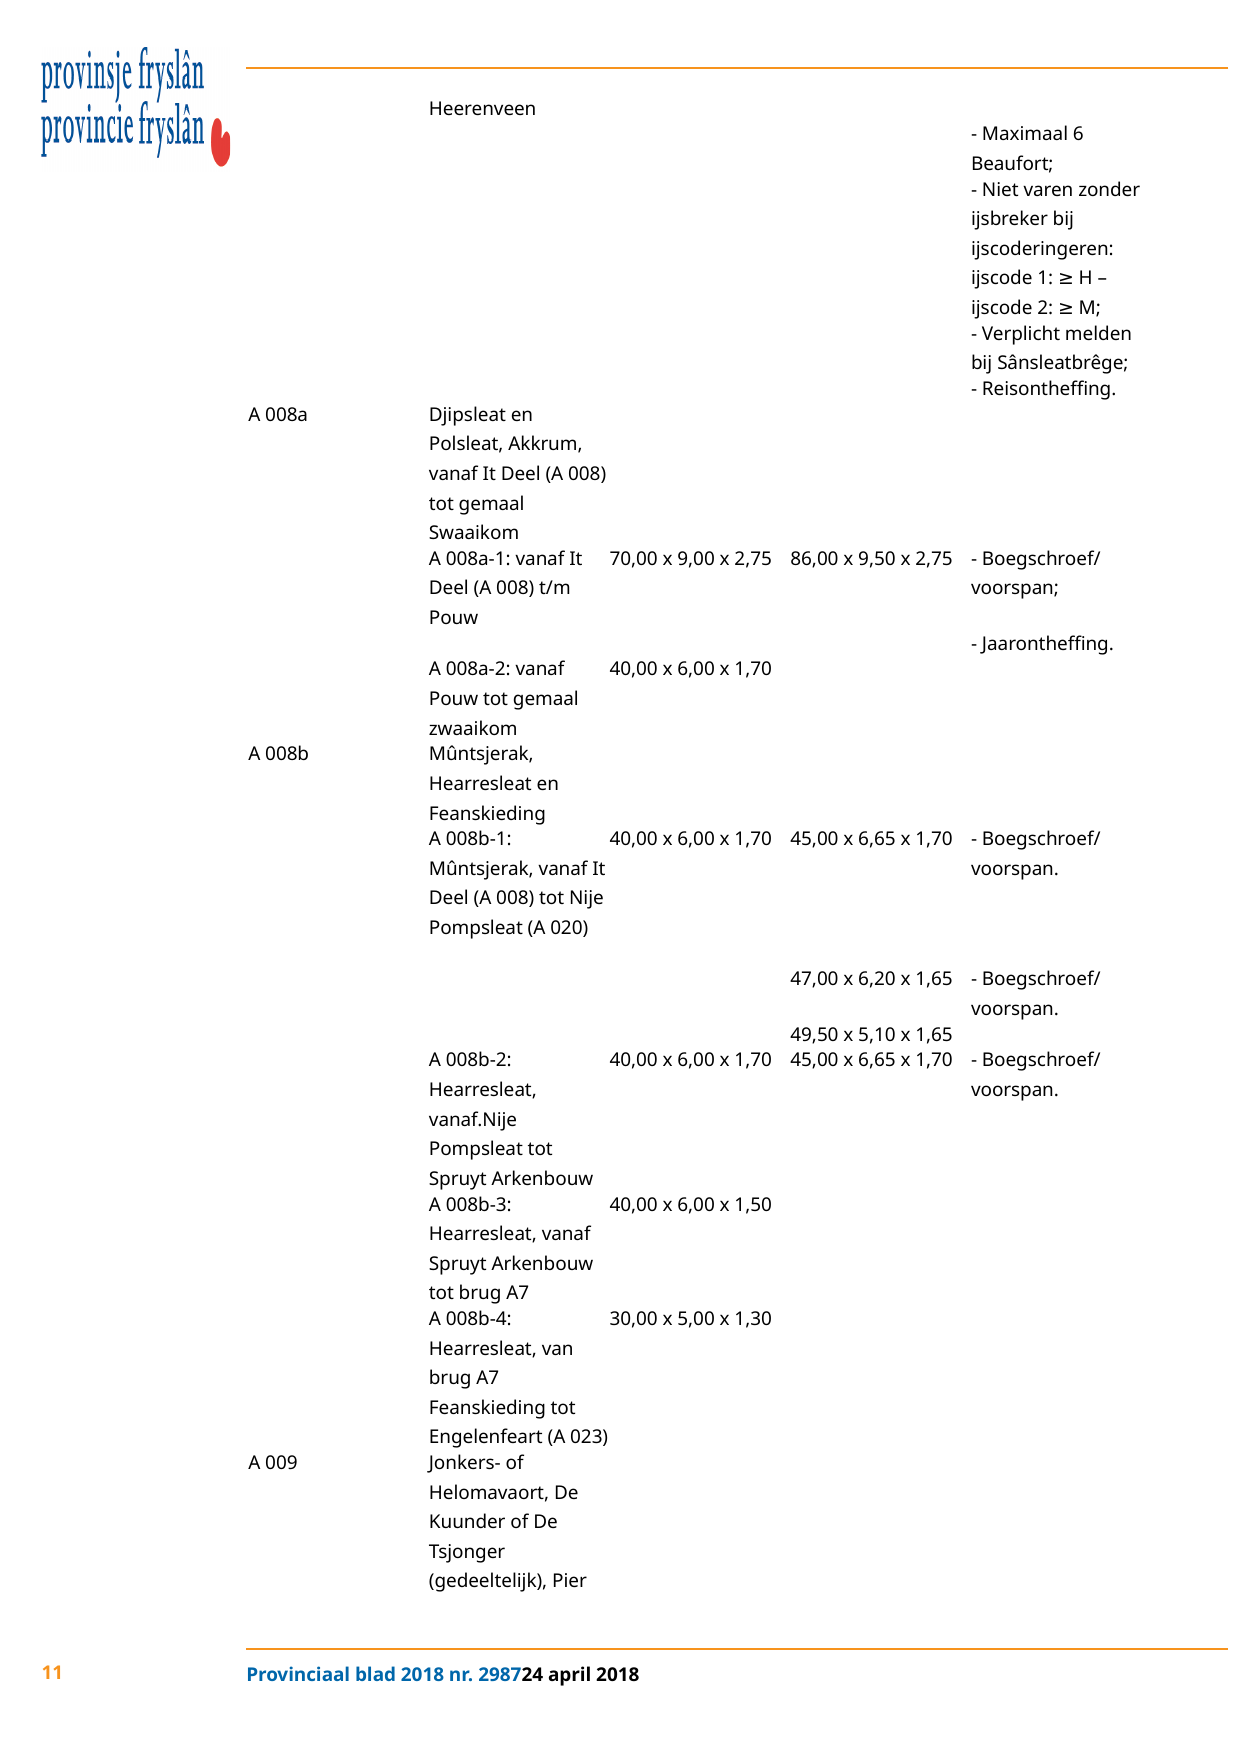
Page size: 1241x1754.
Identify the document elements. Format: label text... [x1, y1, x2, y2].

table_cell [609, 1021, 790, 1047]
table_cell [248, 121, 429, 176]
table_cell A 009 [248, 1449, 429, 1593]
table_cell A 008b [248, 741, 429, 825]
table_cell - Boegschroef/ voorspan. [971, 825, 1152, 940]
table_cell [248, 1047, 429, 1191]
table_cell [248, 375, 429, 401]
table_cell [248, 1191, 429, 1305]
table_cell [790, 656, 971, 741]
table_cell 40,00 x 6,00 x 1,70 [609, 656, 790, 741]
table_cell [609, 940, 790, 966]
table_cell [248, 176, 429, 320]
table_cell - Boegschroef/ voorspan; [971, 545, 1152, 630]
table_cell [971, 1191, 1152, 1305]
table_cell [790, 1449, 971, 1593]
table_cell A 008b-1: Mûntsjerak, vanaf It Deel (A 008) tot Nije Pompsleat (A 020) [429, 825, 609, 940]
table_cell [248, 320, 429, 375]
table_cell A 008b-4: Hearresleat, van brug A7 Feanskieding tot Engelenfeart (A 023) [429, 1305, 609, 1449]
table_cell A 008a-1: vanaf It Deel (A 008) t/m Pouw [429, 545, 609, 630]
table_cell 49,50 x 5,10 x 1,65 [790, 1021, 971, 1047]
table_cell [248, 966, 429, 1021]
table_cell [248, 1021, 429, 1047]
table_cell [790, 95, 971, 121]
table_cell - Reisontheffing. [971, 375, 1152, 401]
table_cell [429, 121, 609, 176]
table_cell - Niet varen zonder ijsbreker bij ijscoderingeren: ijscode 1: ≥ H – ijscode 2: ≥ M; [971, 176, 1152, 320]
table_cell - Verplicht melden bij Sânsleatbrêge; [971, 320, 1152, 375]
table_cell 40,00 x 6,00 x 1,70 [609, 1047, 790, 1191]
table_cell [609, 320, 790, 375]
table_cell - Boegschroef/ voorspan. [971, 966, 1152, 1021]
table_cell [790, 741, 971, 825]
table_cell [609, 176, 790, 320]
table_cell 45,00 x 6,65 x 1,70 [790, 825, 971, 940]
table_cell 30,00 x 5,00 x 1,30 [609, 1305, 790, 1449]
table_cell [790, 176, 971, 320]
table_cell 86,00 x 9,50 x 2,75 [790, 545, 971, 630]
table_cell 47,00 x 6,20 x 1,65 [790, 966, 971, 1021]
table_cell Mûntsjerak, Hearresleat en Feanskieding [429, 741, 609, 825]
table_cell [248, 940, 429, 966]
table_cell [248, 95, 429, 121]
table_cell [609, 401, 790, 545]
table_cell [429, 320, 609, 375]
table_cell [609, 741, 790, 825]
table_cell - Boegschroef/ voorspan. [971, 1047, 1152, 1191]
table_cell [790, 320, 971, 375]
table_cell [971, 401, 1152, 545]
table_cell Djipsleat en Polsleat, Akkrum, vanaf It Deel (A 008) tot gemaal Swaaikom [429, 401, 609, 545]
table_cell [429, 940, 609, 966]
table_cell [609, 95, 790, 121]
table_cell [609, 966, 790, 1021]
table_cell [971, 656, 1152, 741]
picture [41, 47, 231, 172]
table_cell [609, 375, 790, 401]
table_cell Jonkers- of Helomavaort, De Kuunder of De Tsjonger (gedeeltelijk), Pier [429, 1449, 609, 1593]
table_cell [429, 375, 609, 401]
table_cell A 008b-3: Hearresleat, vanaf Spruyt Arkenbouw tot brug A7 [429, 1191, 609, 1305]
table_cell [790, 1305, 971, 1449]
table_cell [429, 176, 609, 320]
table_cell [971, 1449, 1152, 1593]
table_cell [609, 121, 790, 176]
table_cell [609, 630, 790, 656]
table_cell [429, 630, 609, 656]
table_cell [790, 401, 971, 545]
table_cell A 008b-2: Hearresleat, vanaf.Nije Pompsleat tot Spruyt Arkenbouw [429, 1047, 609, 1191]
table_cell 40,00 x 6,00 x 1,70 [609, 825, 790, 940]
table_cell [971, 1305, 1152, 1449]
table_cell [248, 545, 429, 630]
table_cell [790, 940, 971, 966]
table_cell [248, 656, 429, 741]
table_cell [971, 95, 1152, 121]
table_cell [248, 825, 429, 940]
table_cell - Maximaal 6 Beaufort; [971, 121, 1152, 176]
table_cell - Jaarontheffing. [971, 630, 1152, 656]
table_cell [971, 940, 1152, 966]
table_cell [609, 1449, 790, 1593]
table_cell [248, 630, 429, 656]
table_cell [790, 1191, 971, 1305]
table_cell [790, 630, 971, 656]
table_cell 40,00 x 6,00 x 1,50 [609, 1191, 790, 1305]
table_cell [248, 1305, 429, 1449]
table_cell [790, 121, 971, 176]
table_cell [790, 375, 971, 401]
table_cell [429, 1021, 609, 1047]
table_cell A 008a-2: vanaf Pouw tot gemaal zwaaikom [429, 656, 609, 741]
table_cell [429, 966, 609, 1021]
table_cell 70,00 x 9,00 x 2,75 [609, 545, 790, 630]
table_cell A 008a [248, 401, 429, 545]
table_cell [971, 1021, 1152, 1047]
table_cell 45,00 x 6,65 x 1,70 [790, 1047, 971, 1191]
table_cell Heerenveen [429, 95, 609, 121]
table_cell [971, 741, 1152, 825]
